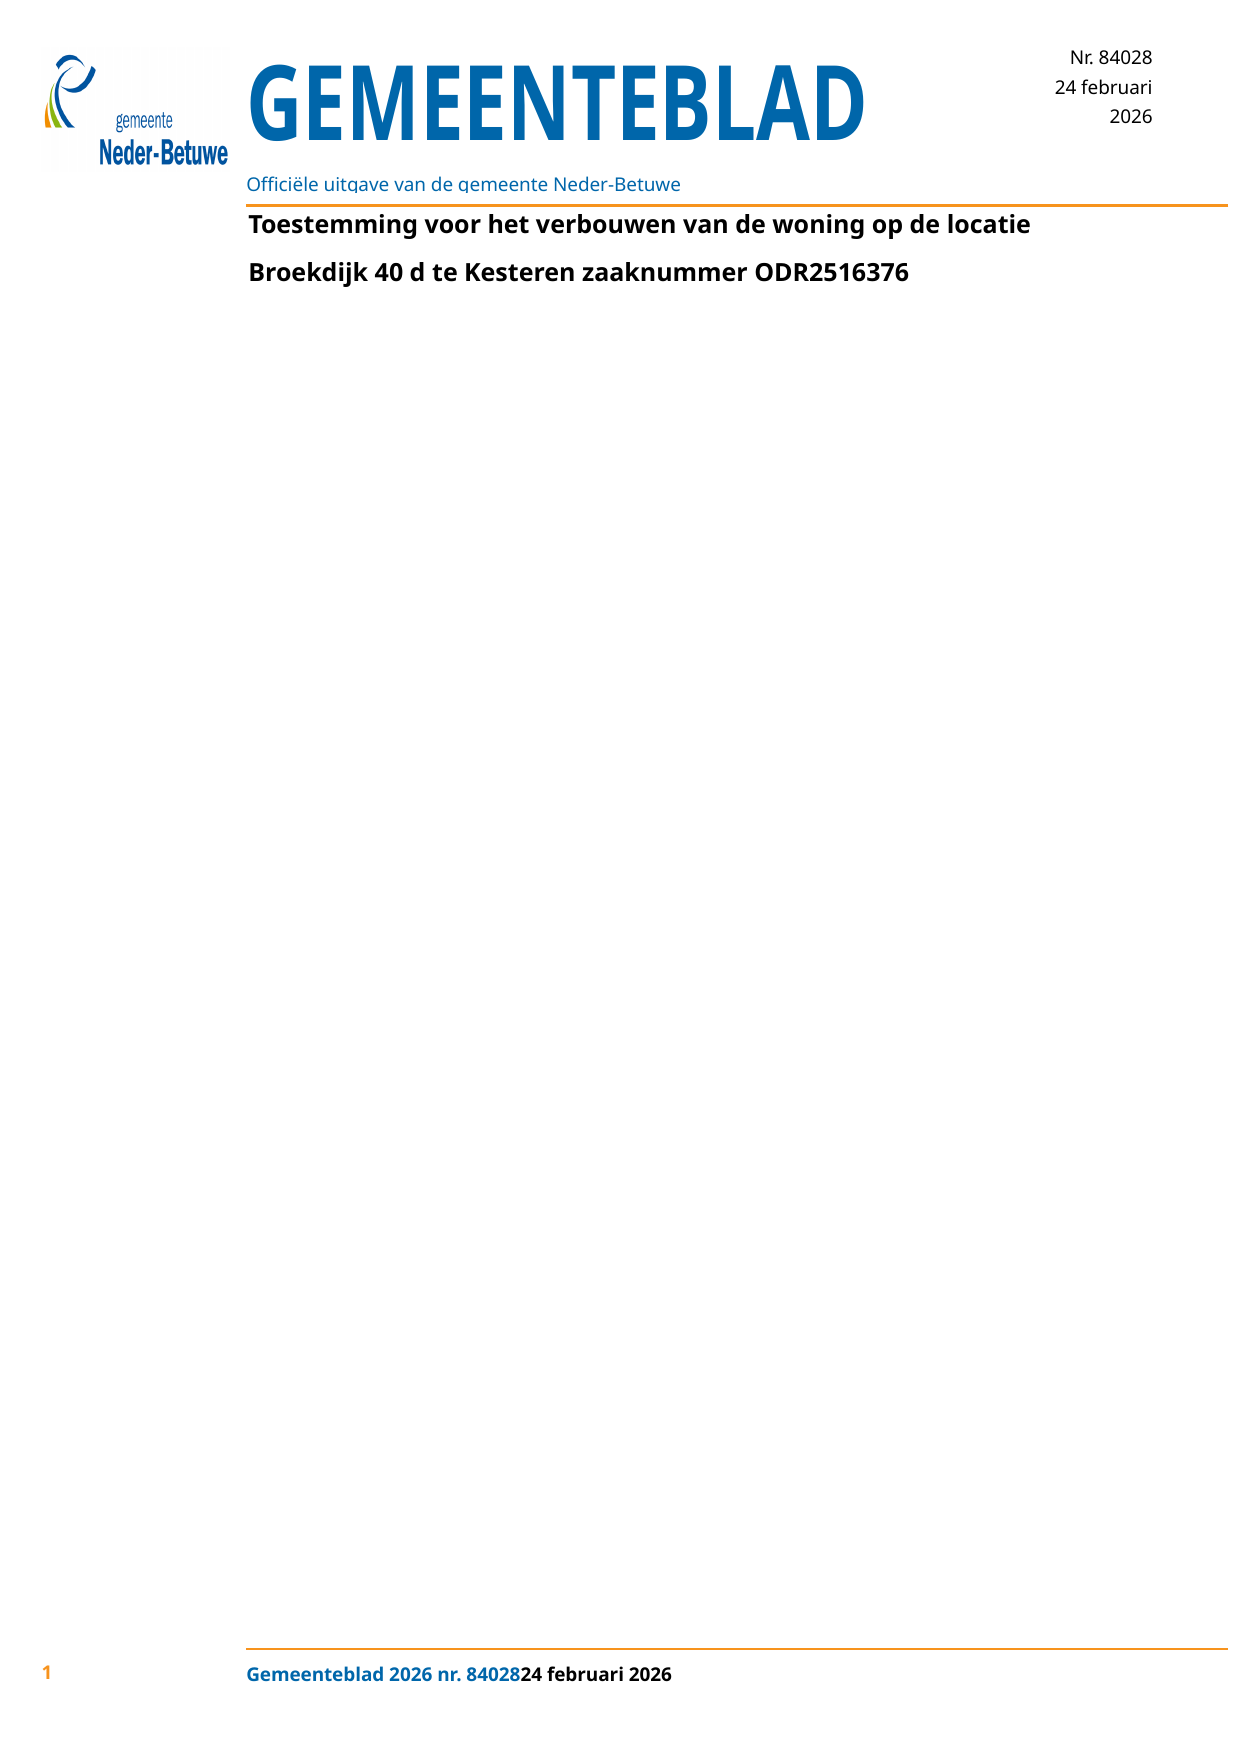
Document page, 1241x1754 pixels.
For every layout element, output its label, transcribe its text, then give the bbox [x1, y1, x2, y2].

text Toestemming voor het verbouwen van de woning op de locatie Broekdijk 40 d te Kesteren zaaknummer ODR2516376 [248, 207, 1152, 288]
picture [41, 47, 231, 172]
